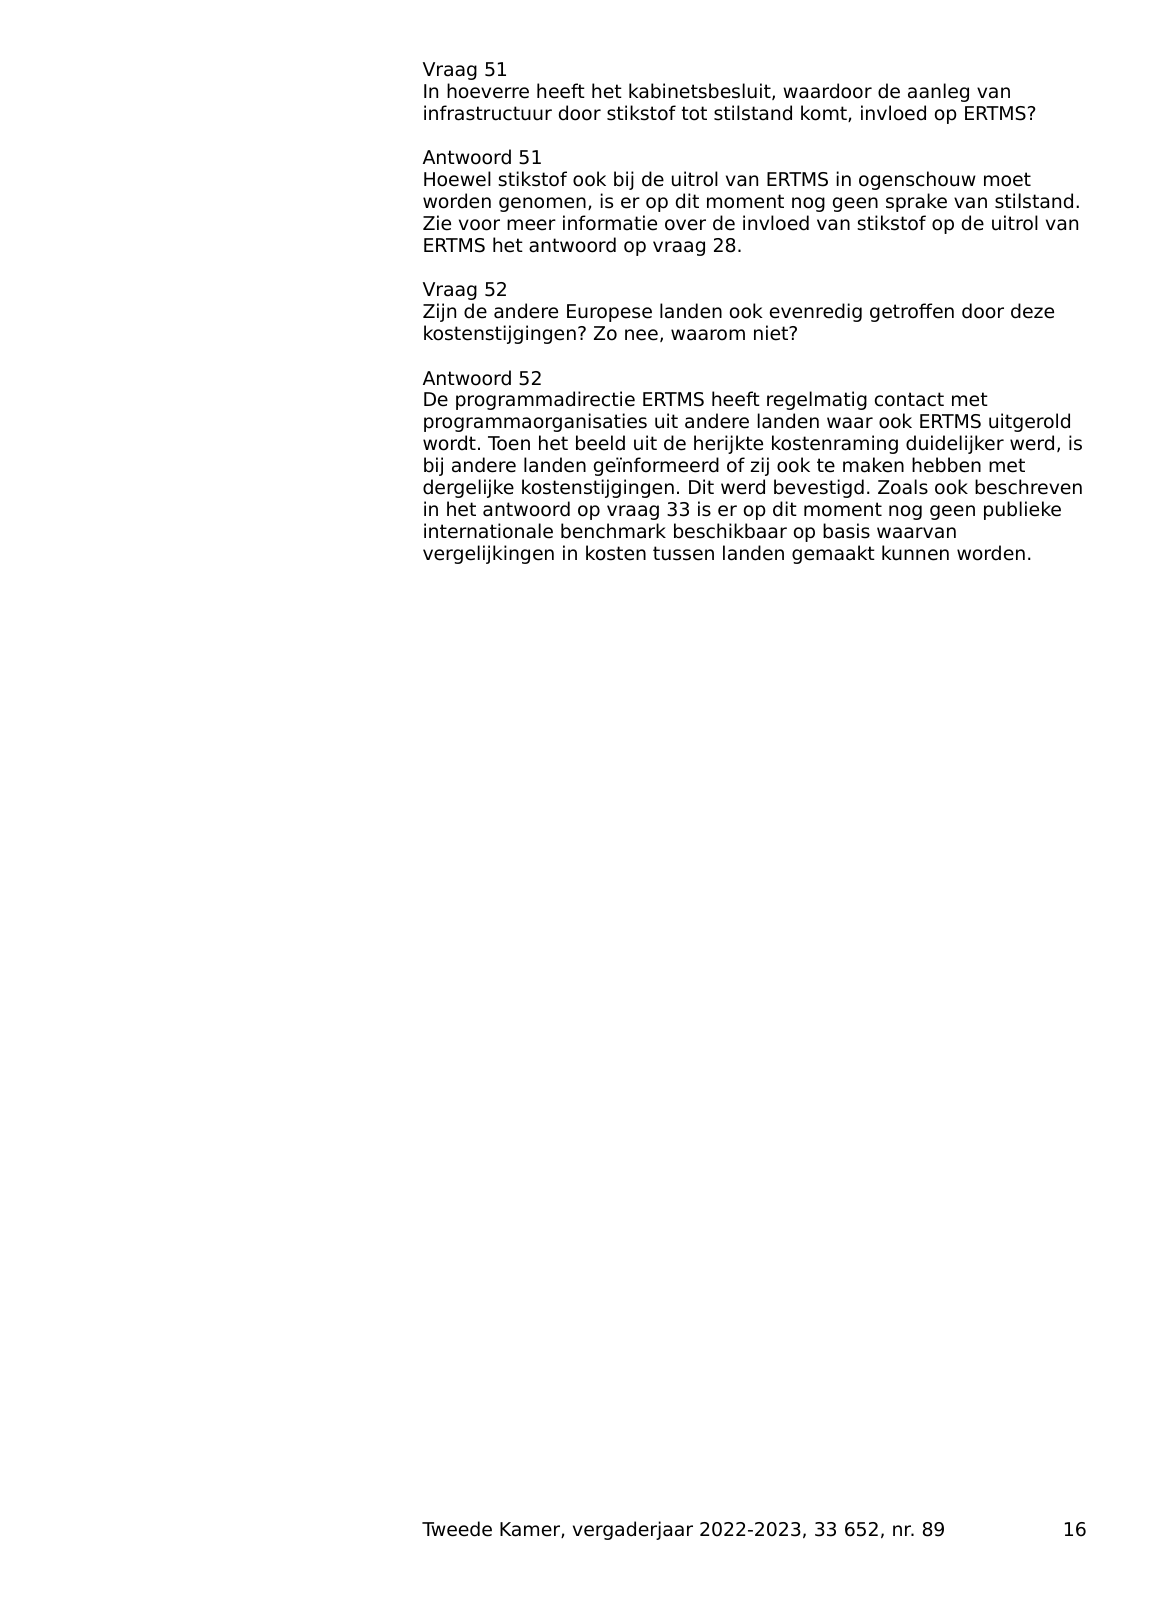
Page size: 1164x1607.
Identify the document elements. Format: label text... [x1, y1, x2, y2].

text Antwoord 51 [422, 147, 1087, 169]
text Vraag 52 [422, 279, 1087, 301]
text In hoeverre heeft het kabinetsbesluit, waardoor de aanleg van infrastructuur door stikstof tot stilstand komt, invloed op ERTMS? [422, 81, 1087, 125]
text Hoewel stikstof ook bij de uitrol van ERTMS in ogenschouw moet worden genomen, is er op dit moment nog geen sprake van stilstand. Zie voor meer informatie over de invloed van stikstof op de uitrol van ERTMS het antwoord op vraag 28. [422, 169, 1087, 257]
text Antwoord 52 [422, 367, 1087, 389]
text Vraag 51 [422, 59, 1087, 81]
text De programmadirectie ERTMS heeft regelmatig contact met programmaorganisaties uit andere landen waar ook ERTMS uitgerold wordt. Toen het beeld uit de herijkte kostenraming duidelijker werd, is bij andere landen geïnformeerd of zij ook te maken hebben met dergelijke kostenstijgingen. Dit werd bevestigd. Zoals ook beschreven in het antwoord op vraag 33 is er op dit moment nog geen publieke internationale benchmark beschikbaar op basis waarvan vergelijkingen in kosten tussen landen gemaakt kunnen worden. [422, 389, 1087, 565]
text Zijn de andere Europese landen ook evenredig getroffen door deze kostenstijgingen? Zo nee, waarom niet? [422, 301, 1087, 345]
